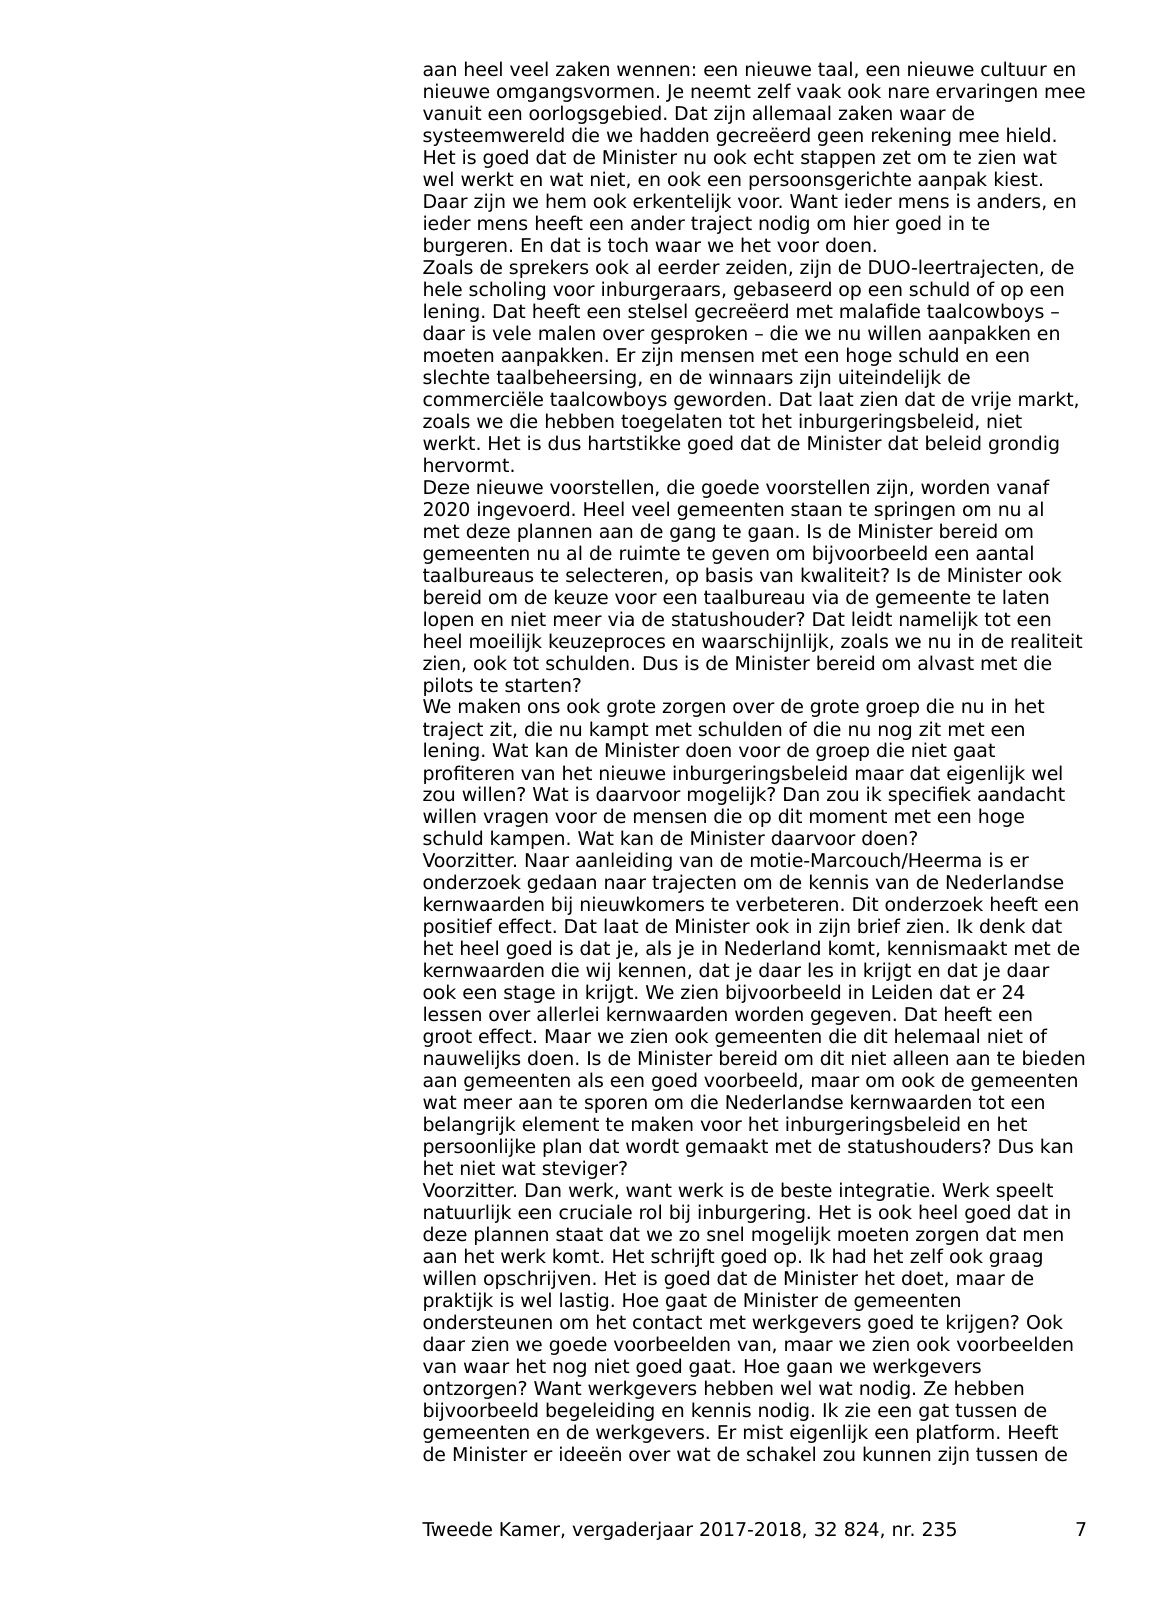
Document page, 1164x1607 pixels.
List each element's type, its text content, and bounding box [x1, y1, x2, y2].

text Deze nieuwe voorstellen, die goede voorstellen zijn, worden vanaf 2020 ingevoerd. Heel veel gemeenten staan te springen om nu al met deze plannen aan de gang te gaan. Is de Minister bereid om gemeenten nu al de ruimte te geven om bijvoorbeeld een aantal taalbureaus te selecteren, op basis van kwaliteit? Is de Minister ook bereid om de keuze voor een taalbureau via de gemeente te laten lopen en niet meer via de statushouder? Dat leidt namelijk tot een heel moeilijk keuzeproces en waarschijnlijk, zoals we nu in de realiteit zien, ook tot schulden. Dus is de Minister bereid om alvast met die pilots te starten? [422, 477, 1087, 696]
text aan heel veel zaken wennen: een nieuwe taal, een nieuwe cultuur en nieuwe omgangsvormen. Je neemt zelf vaak ook nare ervaringen mee vanuit een oorlogsgebied. Dat zijn allemaal zaken waar de systeemwereld die we hadden gecreëerd geen rekening mee hield. Het is goed dat de Minister nu ook echt stappen zet om te zien wat wel werkt en wat niet, en ook een persoonsgerichte aanpak kiest. Daar zijn we hem ook erkentelijk voor. Want ieder mens is anders, en ieder mens heeft een ander traject nodig om hier goed in te burgeren. En dat is toch waar we het voor doen. [422, 59, 1087, 257]
text Voorzitter. Naar aanleiding van de motie-Marcouch/Heerma is er onderzoek gedaan naar trajecten om de kennis van de Nederlandse kernwaarden bij nieuwkomers te verbeteren. Dit onderzoek heeft een positief effect. Dat laat de Minister ook in zijn brief zien. Ik denk dat het heel goed is dat je, als je in Nederland komt, kennismaakt met de kernwaarden die wij kennen, dat je daar les in krijgt en dat je daar ook een stage in krijgt. We zien bijvoorbeeld in Leiden dat er 24 lessen over allerlei kernwaarden worden gegeven. Dat heeft een groot effect. Maar we zien ook gemeenten die dit helemaal niet of nauwelijks doen. Is de Minister bereid om dit niet alleen aan te bieden aan gemeenten als een goed voorbeeld, maar om ook de gemeenten wat meer aan te sporen om die Nederlandse kernwaarden tot een belangrijk element te maken voor het inburgeringsbeleid en het persoonlijke plan dat wordt gemaakt met de statushouders? Dus kan het niet wat steviger? [422, 850, 1087, 1180]
text Zoals de sprekers ook al eerder zeiden, zijn de DUO-leertrajecten, de hele scholing voor inburgeraars, gebaseerd op een schuld of op een lening. Dat heeft een stelsel gecreëerd met malafide taalcowboys – daar is vele malen over gesproken – die we nu willen aanpakken en moeten aanpakken. Er zijn mensen met een hoge schuld en een slechte taalbeheersing, en de winnaars zijn uiteindelijk de commerciële taalcowboys geworden. Dat laat zien dat de vrije markt, zoals we die hebben toegelaten tot het inburgeringsbeleid, niet werkt. Het is dus hartstikke goed dat de Minister dat beleid grondig hervormt. [422, 257, 1087, 477]
text We maken ons ook grote zorgen over de grote groep die nu in het traject zit, die nu kampt met schulden of die nu nog zit met een lening. Wat kan de Minister doen voor de groep die niet gaat profiteren van het nieuwe inburgeringsbeleid maar dat eigenlijk wel zou willen? Wat is daarvoor mogelijk? Dan zou ik specifiek aandacht willen vragen voor de mensen die op dit moment met een hoge schuld kampen. Wat kan de Minister daarvoor doen? [422, 696, 1087, 850]
text Voorzitter. Dan werk, want werk is de beste integratie. Werk speelt natuurlijk een cruciale rol bij inburgering. Het is ook heel goed dat in deze plannen staat dat we zo snel mogelijk moeten zorgen dat men aan het werk komt. Het schrijft goed op. Ik had het zelf ook graag willen opschrijven. Het is goed dat de Minister het doet, maar de praktijk is wel lastig. Hoe gaat de Minister de gemeenten ondersteunen om het contact met werkgevers goed te krijgen? Ook daar zien we goede voorbeelden van, maar we zien ook voorbeelden van waar het nog niet goed gaat. Hoe gaan we werkgevers ontzorgen? Want werkgevers hebben wel wat nodig. Ze hebben bijvoorbeeld begeleiding en kennis nodig. Ik zie een gat tussen de gemeenten en de werkgevers. Er mist eigenlijk een platform. Heeft de Minister er ideeën over wat de schakel zou kunnen zijn tussen de [422, 1180, 1087, 1466]
